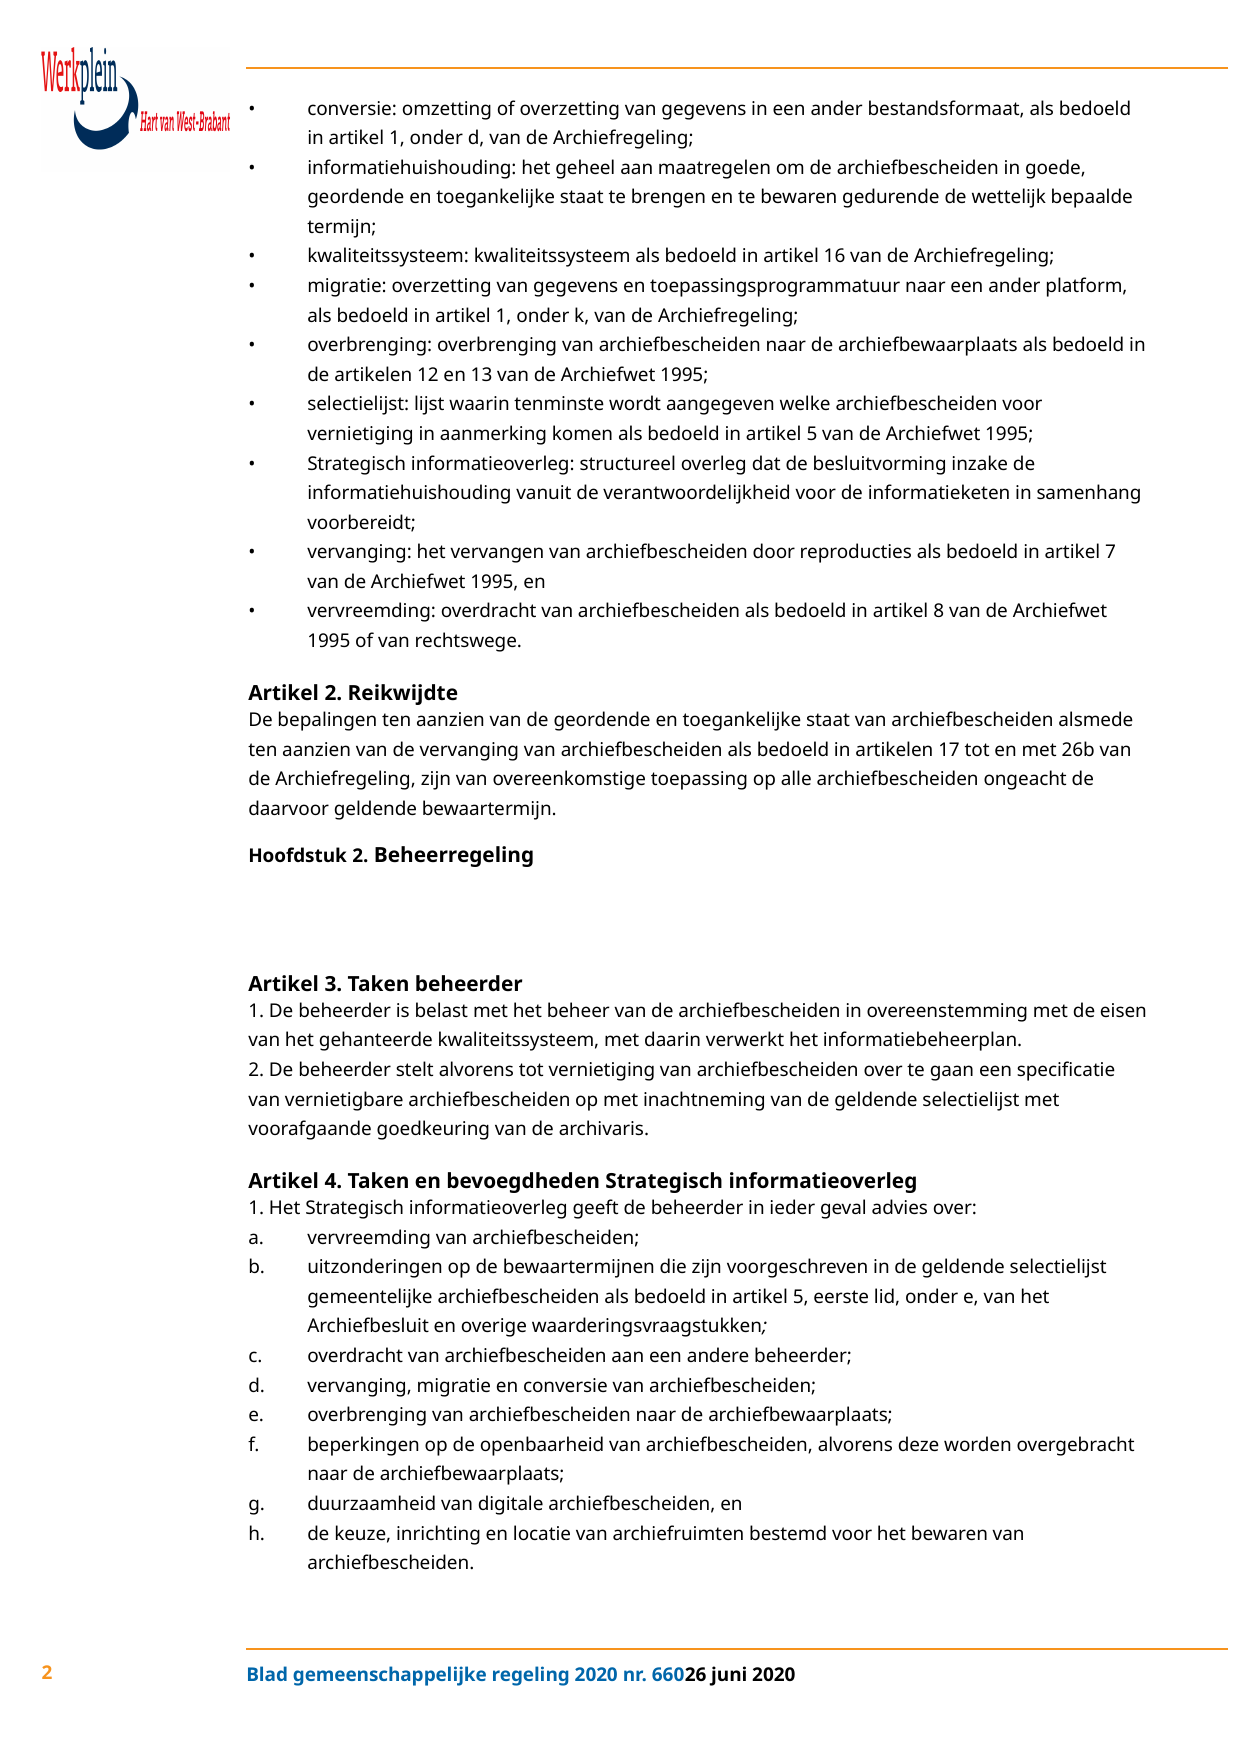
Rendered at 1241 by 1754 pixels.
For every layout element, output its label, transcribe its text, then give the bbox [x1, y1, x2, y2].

list vervreemding: overdracht van archiefbescheiden als bedoeld in artikel 8 van de Archiefwet 1995 of van rechtswege. [248, 598, 1152, 653]
list vervreemding van archiefbescheiden; [248, 1224, 1152, 1249]
list duurzaamheid van digitale archiefbescheiden, en [248, 1490, 1152, 1516]
text Artikel 3. Taken beheerder [248, 969, 1152, 997]
list informatiehuishouding: het geheel aan maatregelen om de archiefbescheiden in goede, geordende en toegankelijke staat te brengen en te bewaren gedurende de wettelijk bepaalde termijn; [248, 154, 1152, 239]
list de keuze, inrichting en locatie van archiefruimten bestemd voor het bewaren van archiefbescheiden. [248, 1520, 1152, 1575]
text Hoofdstuk 2. Beheerregeling [248, 841, 1152, 869]
list beperkingen op de openbaarheid van archiefbescheiden, alvorens deze worden overgebracht naar de archiefbewaarplaats; [248, 1431, 1152, 1486]
list uitzonderingen op de bewaartermijnen die zijn voorgeschreven in de geldende selectielijst gemeentelijke archiefbescheiden als bedoeld in artikel 5, eerste lid, onder e, van het Archiefbesluit en overige waarderingsvraagstukken; [248, 1253, 1152, 1338]
text De bepalingen ten aanzien van de geordende en toegankelijke staat van archiefbescheiden alsmede ten aanzien van de vervanging van archiefbescheiden als bedoeld in artikelen 17 tot en met 26b van de Archiefregeling, zijn van overeenkomstige toepassing op alle archiefbescheiden ongeacht de daarvoor geldende bewaartermijn. [248, 706, 1152, 821]
list vervanging, migratie en conversie van archiefbescheiden; [248, 1372, 1152, 1397]
list migratie: overzetting van gegevens en toepassingsprogrammatuur naar een ander platform, als bedoeld in artikel 1, onder k, van de Archiefregeling; [248, 272, 1152, 328]
list Strategisch informatieoverleg: structureel overleg dat de besluitvorming inzake de informatiehuishouding vanuit de verantwoordelijkheid voor de informatieketen in samenhang voorbereidt; [248, 450, 1152, 535]
text 1. Het Strategisch informatieoverleg geeft de beheerder in ieder geval advies over: [248, 1194, 1152, 1220]
picture [41, 47, 231, 172]
list conversie: omzetting of overzetting van gegevens in een ander bestandsformaat, als bedoeld in artikel 1, onder d, van de Archiefregeling; [248, 95, 1152, 150]
text 2. De beheerder stelt alvorens tot vernietiging van archiefbescheiden over te gaan een specificatie van vernietigbare archiefbescheiden op met inachtneming van de geldende selectielijst met voorafgaande goedkeuring van de archivaris. [248, 1056, 1152, 1141]
list selectielijst: lijst waarin tenminste wordt aangegeven welke archiefbescheiden voor vernietiging in aanmerking komen als bedoeld in artikel 5 van de Archiefwet 1995; [248, 391, 1152, 446]
list overbrenging van archiefbescheiden naar de archiefbewaarplaats; [248, 1401, 1152, 1427]
text 1. De beheerder is belast met het beheer van de archiefbescheiden in overeenstemming met de eisen van het gehanteerde kwaliteitssysteem, met daarin verwerkt het informatiebeheerplan. [248, 997, 1152, 1052]
list kwaliteitssysteem: kwaliteitssysteem als bedoeld in artikel 16 van de Archiefregeling; [248, 243, 1152, 268]
text Artikel 4. Taken en bevoegdheden Strategisch informatieoverleg [248, 1166, 1152, 1194]
text Artikel 2. Reikwijdte [248, 678, 1152, 706]
list overdracht van archiefbescheiden aan een andere beheerder; [248, 1342, 1152, 1368]
list vervanging: het vervangen van archiefbescheiden door reproducties als bedoeld in artikel 7 van de Archiefwet 1995, en [248, 538, 1152, 594]
list overbrenging: overbrenging van archiefbescheiden naar de archiefbewaarplaats als bedoeld in de artikelen 12 en 13 van de Archiefwet 1995; [248, 331, 1152, 387]
